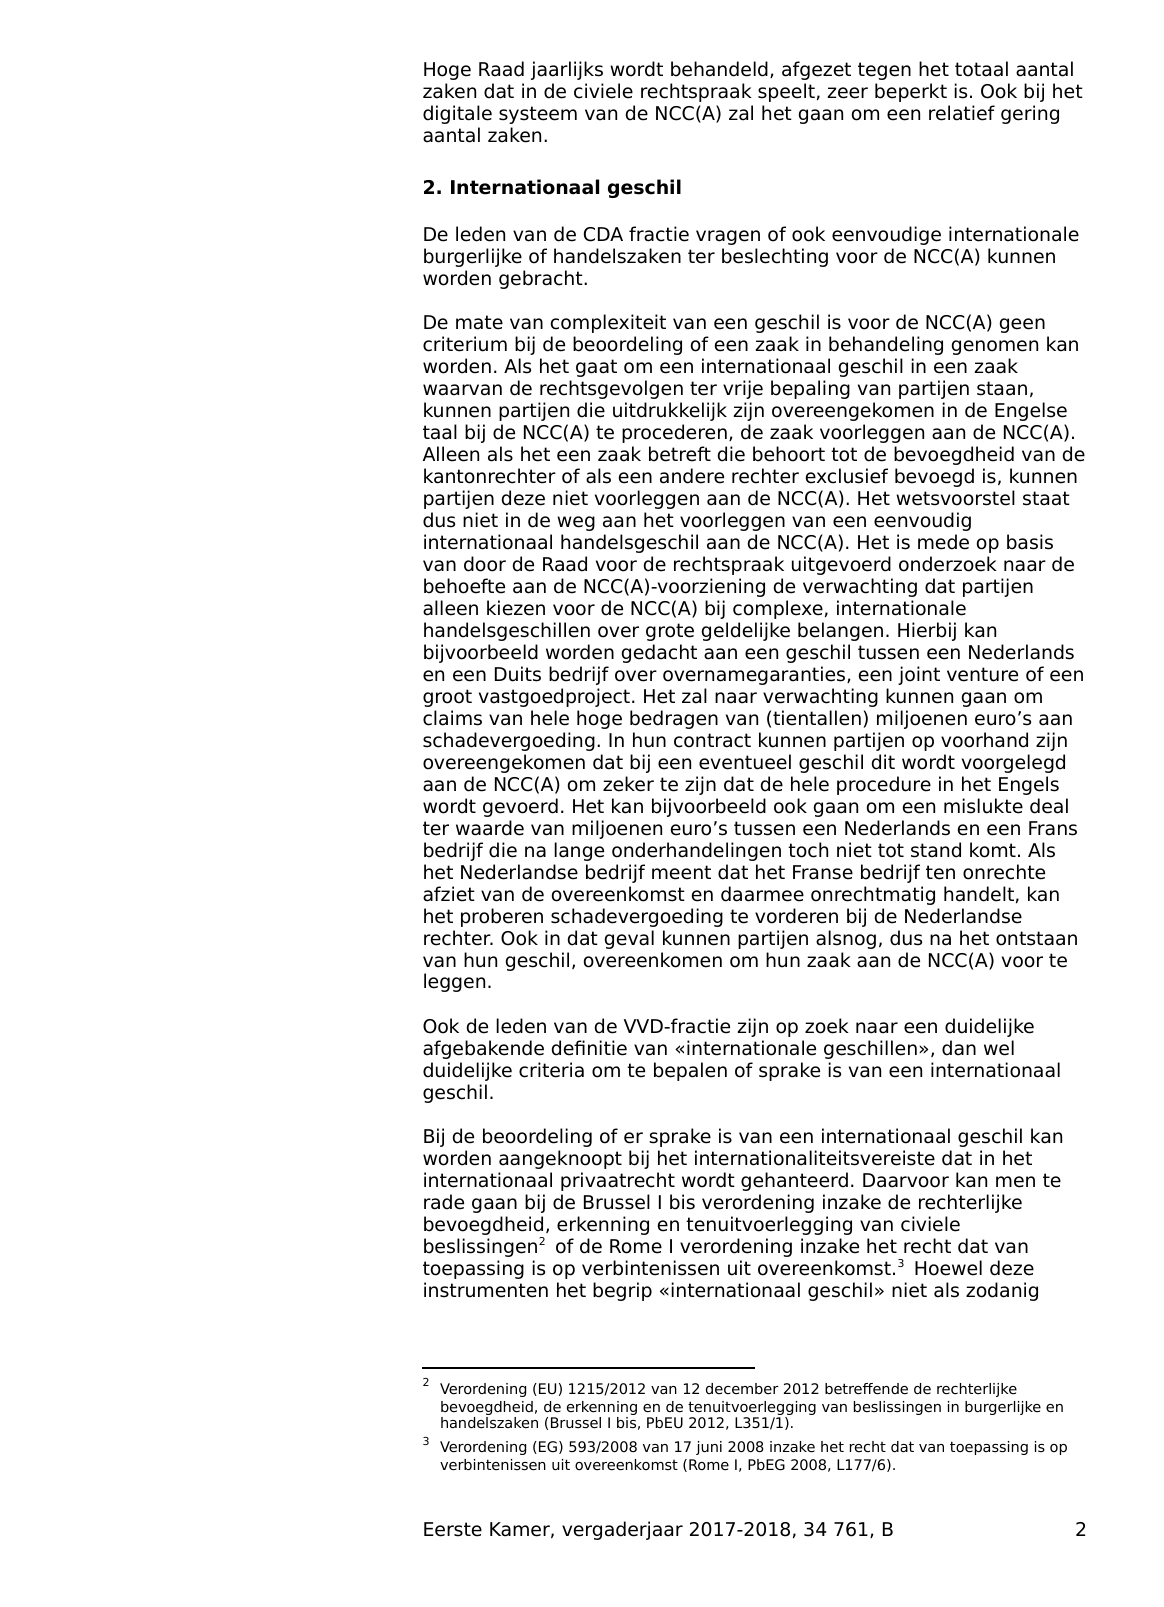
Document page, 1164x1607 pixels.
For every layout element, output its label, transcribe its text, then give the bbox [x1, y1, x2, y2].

text Hoge Raad jaarlijks wordt behandeld, afgezet tegen het totaal aantal zaken dat in de civiele rechtspraak speelt, zeer beperkt is. Ook bij het digitale systeem van de NCC(A) zal het gaan om een relatief gering aantal zaken. [422, 59, 1087, 147]
text De leden van de CDA fractie vragen of ook eenvoudige internationale burgerlijke of handelszaken ter beslechting voor de NCC(A) kunnen worden gebracht. [422, 224, 1087, 290]
subtitle 2. Internationaal geschil [422, 177, 1087, 199]
text De mate van complexiteit van een geschil is voor de NCC(A) geen criterium bij de beoordeling of een zaak in behandeling genomen kan worden. Als het gaat om een internationaal geschil in een zaak waarvan de rechtsgevolgen ter vrije bepaling van partijen staan, kunnen partijen die uitdrukkelijk zijn overeengekomen in de Engelse taal bij de NCC(A) te procederen, de zaak voorleggen aan de NCC(A). Alleen als het een zaak betreft die behoort tot de bevoegdheid van de kantonrechter of als een andere rechter exclusief bevoegd is, kunnen partijen deze niet voorleggen aan de NCC(A). Het wetsvoorstel staat dus niet in de weg aan het voorleggen van een eenvoudig internationaal handelsgeschil aan de NCC(A). Het is mede op basis van door de Raad voor de rechtspraak uitgevoerd onderzoek naar de behoefte aan de NCC(A)-voorziening de verwachting dat partijen alleen kiezen voor de NCC(A) bij complexe, internationale handelsgeschillen over grote geldelijke belangen. Hierbij kan bijvoorbeeld worden gedacht aan een geschil tussen een Nederlands en een Duits bedrijf over overnamegaranties, een joint venture of een groot vastgoedproject. Het zal naar verwachting kunnen gaan om claims van hele hoge bedragen van (tientallen) miljoenen euro’s aan schadevergoeding. In hun contract kunnen partijen op voorhand zijn overeengekomen dat bij een eventueel geschil dit wordt voorgelegd aan de NCC(A) om zeker te zijn dat de hele procedure in het Engels wordt gevoerd. Het kan bijvoorbeeld ook gaan om een mislukte deal ter waarde van miljoenen euro’s tussen een Nederlands en een Frans bedrijf die na lange onderhandelingen toch niet tot stand komt. Als het Nederlandse bedrijf meent dat het Franse bedrijf ten onrechte afziet van de overeenkomst en daarmee onrechtmatig handelt, kan het proberen schadevergoeding te vorderen bij de Nederlandse rechter. Ook in dat geval kunnen partijen alsnog, dus na het ontstaan van hun geschil, overeenkomen om hun zaak aan de NCC(A) voor te leggen. [422, 312, 1087, 993]
text Bij de beoordeling of er sprake is van een internationaal geschil kan worden aangeknoopt bij het internationaliteitsvereiste dat in het internationaal privaatrecht wordt gehanteerd. Daarvoor kan men te rade gaan bij de Brussel I bis verordening inzake de rechterlijke bevoegdheid, erkenning en tenuitvoerlegging van civiele beslissingen of de Rome I verordening inzake het recht dat van toepassing is op verbintenissen uit overeenkomst. Hoewel deze instrumenten het begrip «internationaal geschil» niet als zodanig [422, 1126, 1087, 1302]
text Ook de leden van de VVD-fractie zijn op zoek naar een duidelijke afgebakende definitie van «internationale geschillen», dan wel duidelijke criteria om te bepalen of sprake is van een internationaal geschil. [422, 1016, 1087, 1103]
text Verordening (EU) 1215/2012 van 12 december 2012 betreffende de rechterlijke bevoegdheid, de erkenning en de tenuitvoerlegging van beslissingen in burgerlijke en handelszaken (Brussel I bis, PbEU 2012, L351/1). [422, 1377, 1087, 1432]
text Verordening (EG) 593/2008 van 17 juni 2008 inzake het recht dat van toepassing is op verbintenissen uit overeenkomst (Rome I, PbEG 2008, L177/6). [422, 1435, 1087, 1474]
